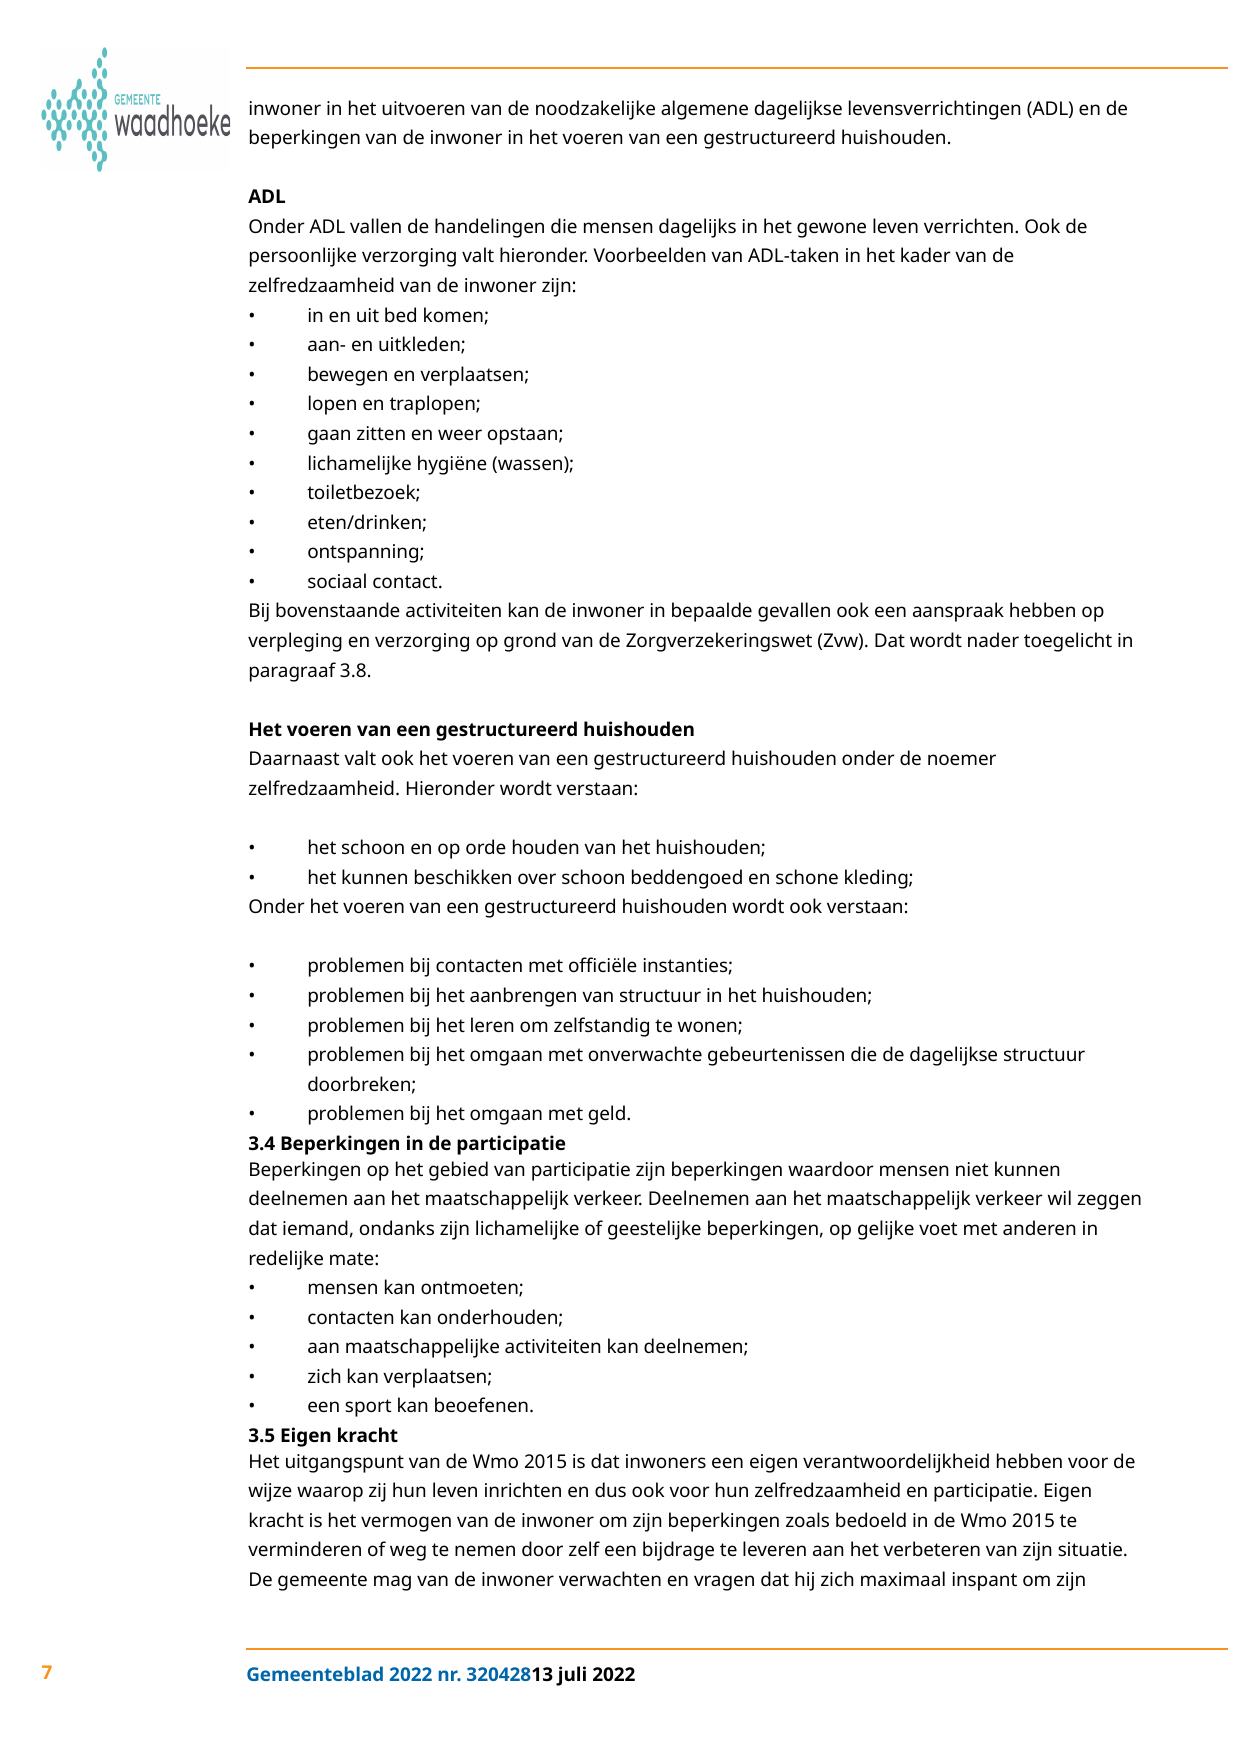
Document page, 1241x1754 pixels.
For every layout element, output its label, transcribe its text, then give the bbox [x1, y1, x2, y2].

text Het voeren van een gestructureerd huishouden [248, 716, 1152, 742]
text Beperkingen op het gebied van participatie zijn beperkingen waardoor mensen niet kunnen deelnemen aan het maatschappelijk verkeer. Deelnemen aan het maatschappelijk verkeer wil zeggen dat iemand, ondanks zijn lichamelijke of geestelijke beperkingen, op gelijke voet met anderen in redelijke mate: [248, 1156, 1152, 1270]
list eten/drinken; [248, 509, 1152, 535]
list toiletbezoek; [248, 479, 1152, 505]
text Daarnaast valt ook het voeren van een gestructureerd huishouden onder de noemer zelfredzaamheid. Hieronder wordt verstaan: [248, 746, 1152, 801]
list gaan zitten en weer opstaan; [248, 420, 1152, 446]
list bewegen en verplaatsen; [248, 361, 1152, 387]
list aan- en uitkleden; [248, 331, 1152, 357]
text Onder ADL vallen de handelingen die mensen dagelijks in het gewone leven verrichten. Ook de persoonlijke verzorging valt hieronder. Voorbeelden van ADL-taken in het kader van de zelfredzaamheid van de inwoner zijn: [248, 213, 1152, 298]
list mensen kan ontmoeten; [248, 1274, 1152, 1300]
text Bij bovenstaande activiteiten kan de inwoner in bepaalde gevallen ook een aanspraak hebben op verpleging en verzorging op grond van de Zorgverzekeringswet (Zvw). Dat wordt nader toegelicht in paragraaf 3.8. [248, 598, 1152, 683]
text inwoner in het uitvoeren van de noodzakelijke algemene dagelijkse levensverrichtingen (ADL) en de beperkingen van de inwoner in het voeren van een gestructureerd huishouden. [248, 95, 1152, 150]
text ADL [248, 183, 1152, 209]
list problemen bij het omgaan met geld. [248, 1101, 1152, 1126]
list het kunnen beschikken over schoon beddengoed en schone kleding; [248, 864, 1152, 890]
list ontspanning; [248, 538, 1152, 564]
list sociaal contact. [248, 568, 1152, 594]
list problemen bij het leren om zelfstandig te wonen; [248, 1012, 1152, 1038]
list lopen en traplopen; [248, 391, 1152, 416]
list aan maatschappelijke activiteiten kan deelnemen; [248, 1333, 1152, 1359]
list lichamelijke hygiëne (wassen); [248, 450, 1152, 476]
list problemen bij contacten met officiële instanties; [248, 953, 1152, 978]
list contacten kan onderhouden; [248, 1304, 1152, 1329]
list in en uit bed komen; [248, 302, 1152, 328]
picture [41, 47, 231, 172]
list het schoon en op orde houden van het huishouden; [248, 834, 1152, 860]
list zich kan verplaatsen; [248, 1363, 1152, 1389]
text Onder het voeren van een gestructureerd huishouden wordt ook verstaan: [248, 893, 1152, 919]
list een sport kan beoefenen. [248, 1393, 1152, 1418]
text 3.4 Beperkingen in de participatie [248, 1130, 1152, 1156]
text Het uitgangspunt van de Wmo 2015 is dat inwoners een eigen verantwoordelijkheid hebben voor de wijze waarop zij hun leven inrichten en dus ook voor hun zelfredzaamheid en participatie. Eigen kracht is het vermogen van de inwoner om zijn beperkingen zoals bedoeld in de Wmo 2015 te verminderen of weg te nemen door zelf een bijdrage te leveren aan het verbeteren van zijn situatie. De gemeente mag van de inwoner verwachten en vragen dat hij zich maximaal inspant om zijn [248, 1448, 1152, 1592]
list problemen bij het aanbrengen van structuur in het huishouden; [248, 982, 1152, 1008]
text 3.5 Eigen kracht [248, 1422, 1152, 1448]
list problemen bij het omgaan met onverwachte gebeurtenissen die de dagelijkse structuur doorbreken; [248, 1041, 1152, 1097]
